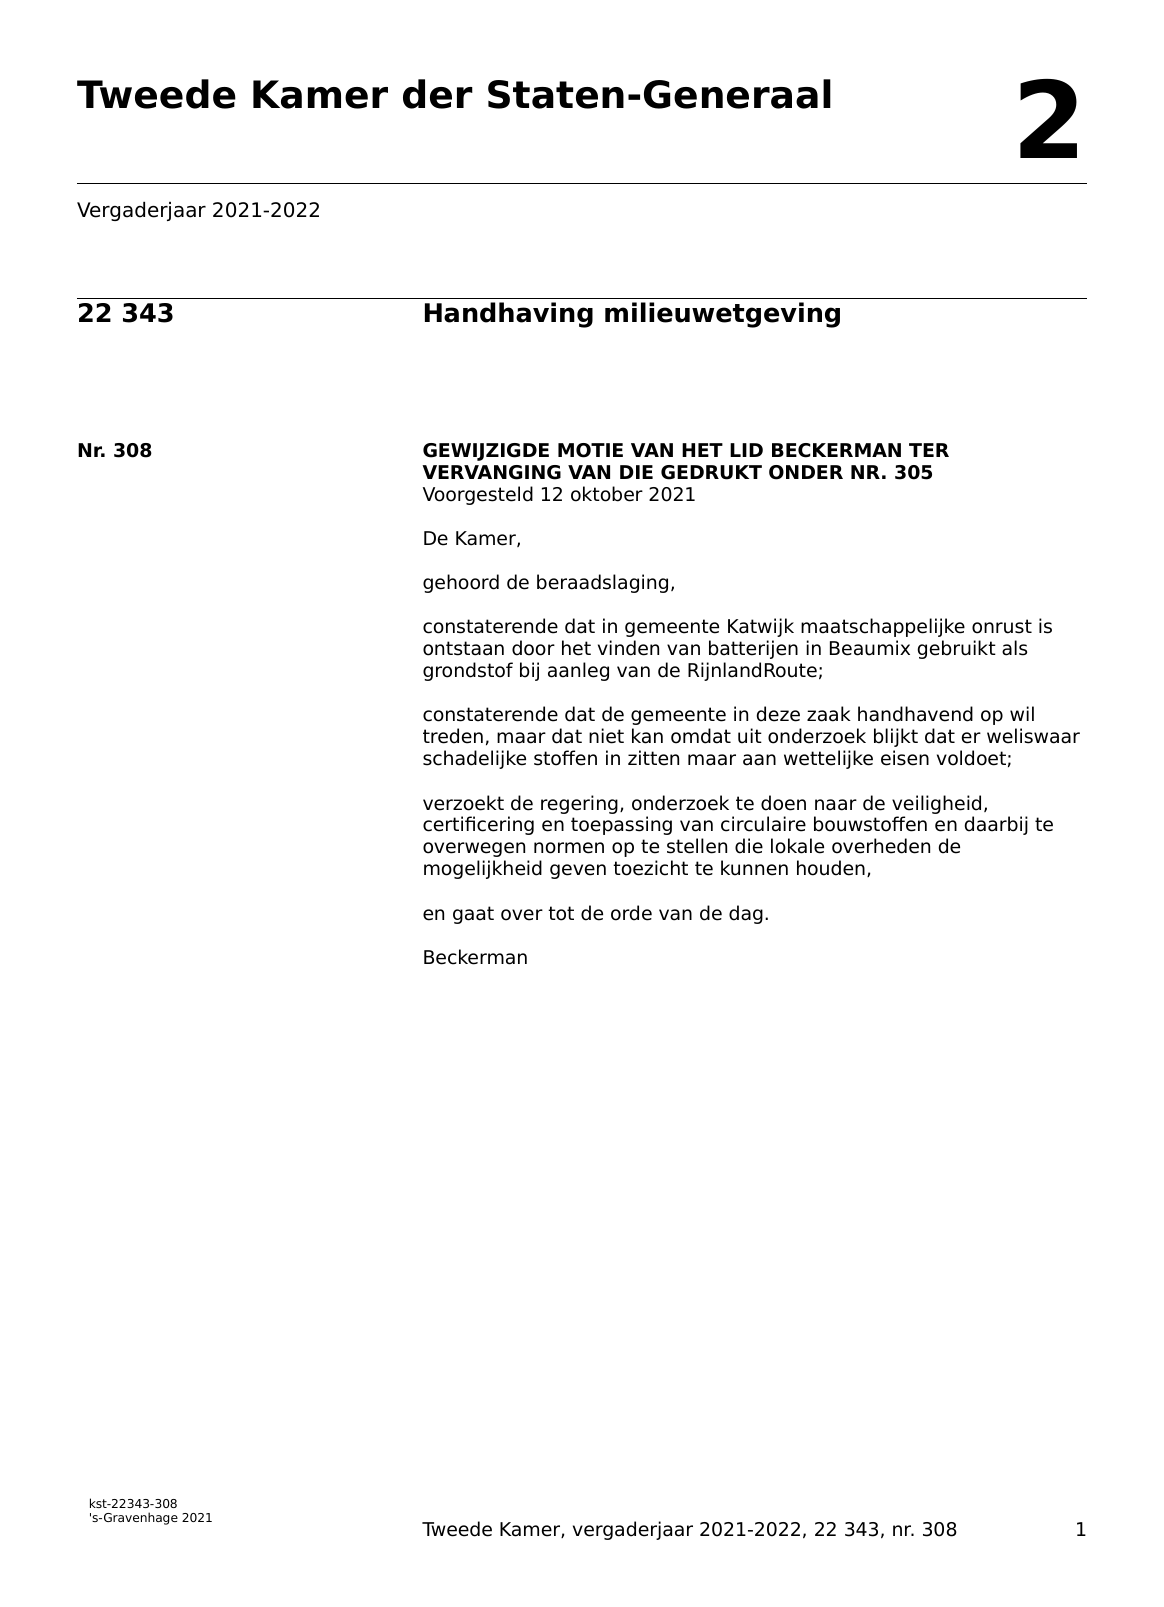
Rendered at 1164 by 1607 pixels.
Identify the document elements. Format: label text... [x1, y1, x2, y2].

text De Kamer, [422, 528, 1087, 550]
text constaterende dat in gemeente Katwijk maatschappelijke onrust is ontstaan door het vinden van batterijen in Beaumix gebruikt als grondstof bij aanleg van de RijnlandRoute; [422, 616, 1087, 682]
table_cell Vergaderjaar 2021-2022 [77, 184, 1087, 298]
text en gaat over tot de orde van de dag. [422, 902, 1087, 924]
table_header 2 [886, 59, 1087, 183]
text Voorgesteld 12 oktober 2021 [422, 484, 1087, 506]
text 's-Gravenhage 2021 [88, 1511, 323, 1525]
text verzoekt de regering, onderzoek te doen naar de veiligheid, certificering en toepassing van circulaire bouwstoffen en daarbij te overwegen normen op te stellen die lokale overheden de mogelijkheid geven toezicht te kunnen houden, [422, 792, 1087, 880]
subtitle 22 343 Handhaving milieuwetgeving [77, 299, 1087, 329]
text Beckerman [422, 947, 1087, 969]
table_header Tweede Kamer der Staten-Generaal [77, 59, 886, 183]
subtitle Nr. 308 GEWIJZIGDE MOTIE VAN HET LID BECKERMAN TER VERVANGING VAN DIE GEDRUKT ONDER NR. 305 [77, 440, 1087, 484]
text constaterende dat de gemeente in deze zaak handhavend op wil treden, maar dat niet kan omdat uit onderzoek blijkt dat er weliswaar schadelijke stoffen in zitten maar aan wettelijke eisen voldoet; [422, 704, 1087, 770]
text kst-22343-308 [88, 1497, 323, 1511]
text gehoord de beraadslaging, [422, 572, 1087, 594]
